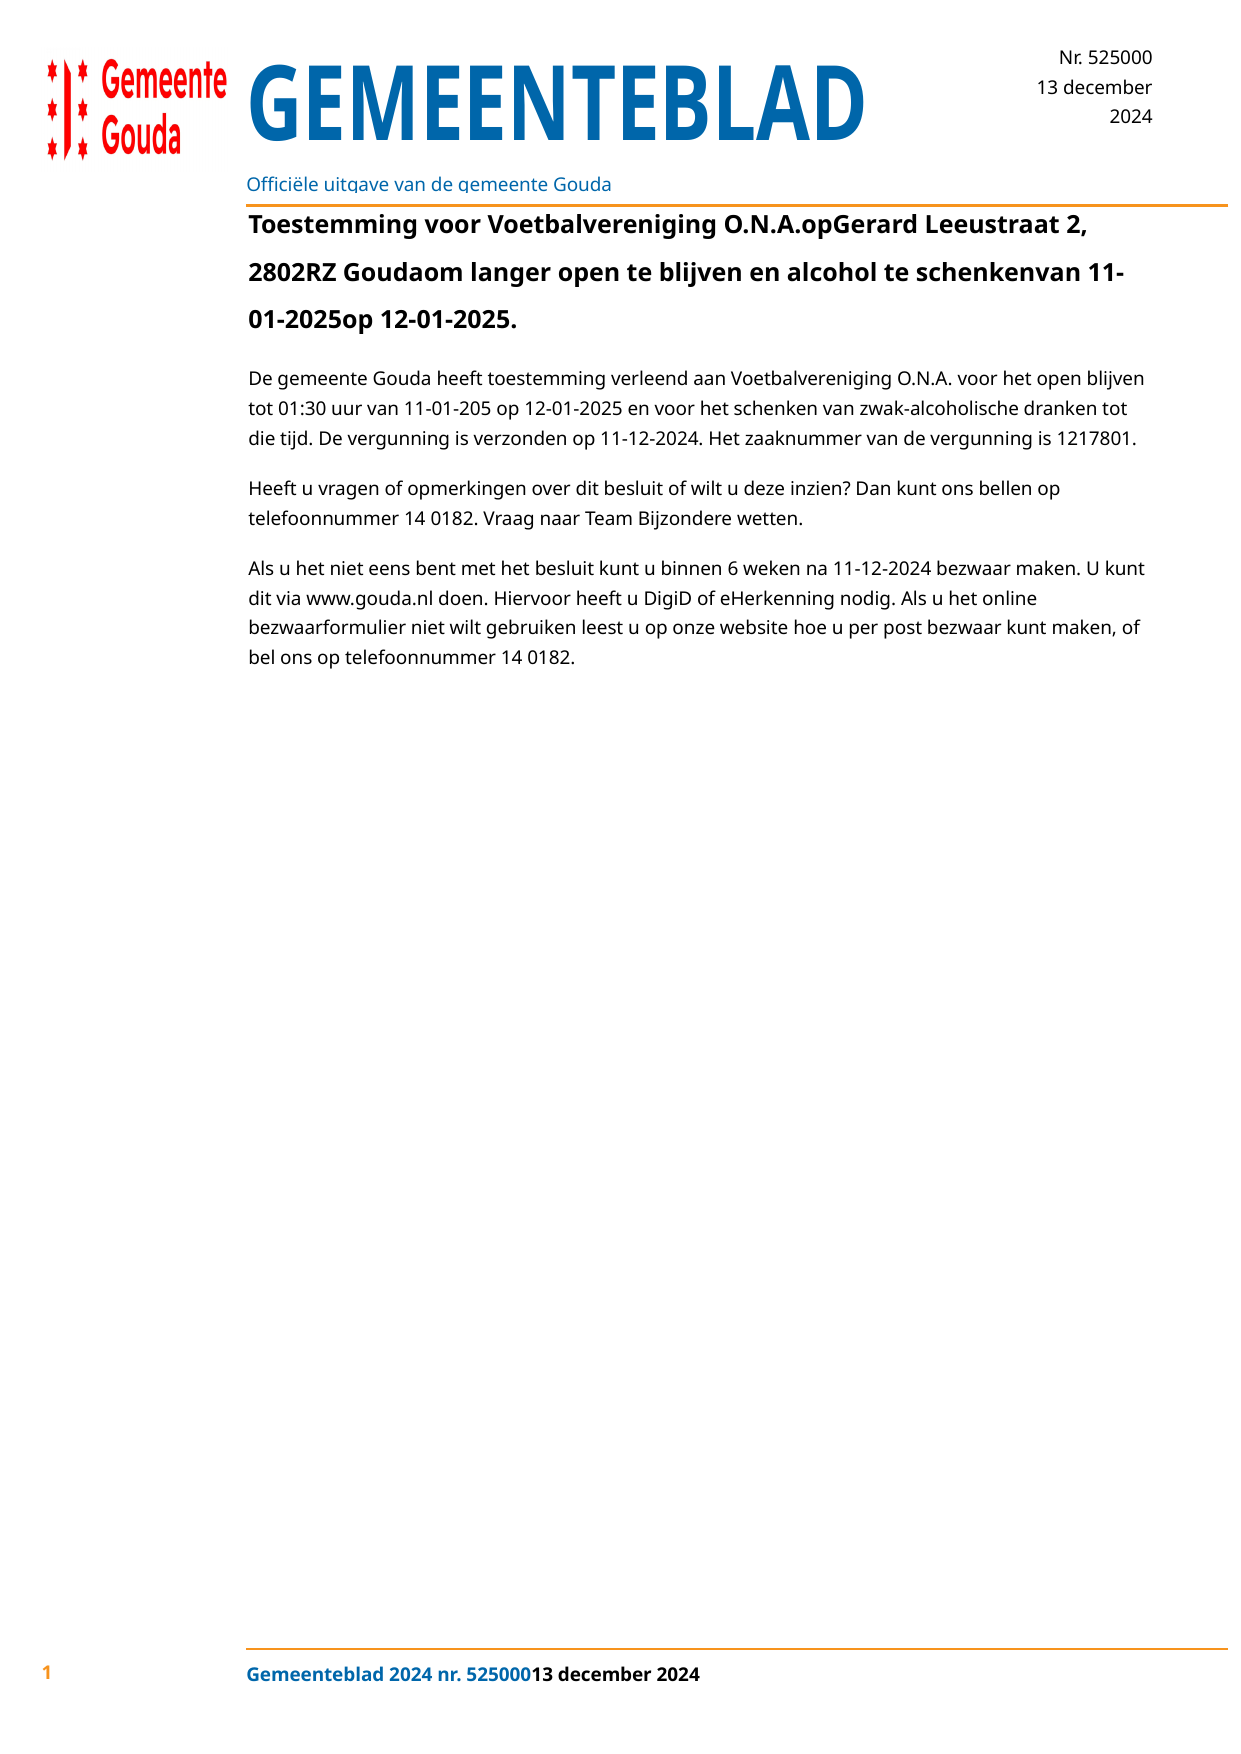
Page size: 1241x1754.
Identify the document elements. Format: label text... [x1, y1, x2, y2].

text De gemeente Gouda heeft toestemming verleend aan Voetbalvereniging O.N.A. voor het open blijven tot 01:30 uur van 11-01-205 op 12-01-2025 en voor het schenken van zwak-alcoholische dranken tot die tijd. De vergunning is verzonden op 11-12-2024. Het zaaknummer van de vergunning is 1217801. [248, 366, 1152, 450]
picture [41, 47, 231, 172]
text Als u het niet eens bent met het besluit kunt u binnen 6 weken na 11-12-2024 bezwaar maken. U kunt dit via www.gouda.nl doen. Hiervoor heeft u DigiD of eHerkenning nodig. Als u het online bezwaarformulier niet wilt gebruiken leest u op onze website hoe u per post bezwaar kunt maken, of bel ons op telefoonnummer 14 0182. [248, 555, 1152, 669]
text Heeft u vragen of opmerkingen over dit besluit of wilt u deze inzien? Dan kunt ons bellen op telefoonnummer 14 0182. Vraag naar Team Bijzondere wetten. [248, 475, 1152, 530]
text Toestemming voor Voetbalvereniging O.N.A.opGerard Leeustraat 2, 2802RZ Goudaom langer open te blijven en alcohol te schenkenvan 11-01-2025op 12-01-2025. [248, 207, 1152, 336]
